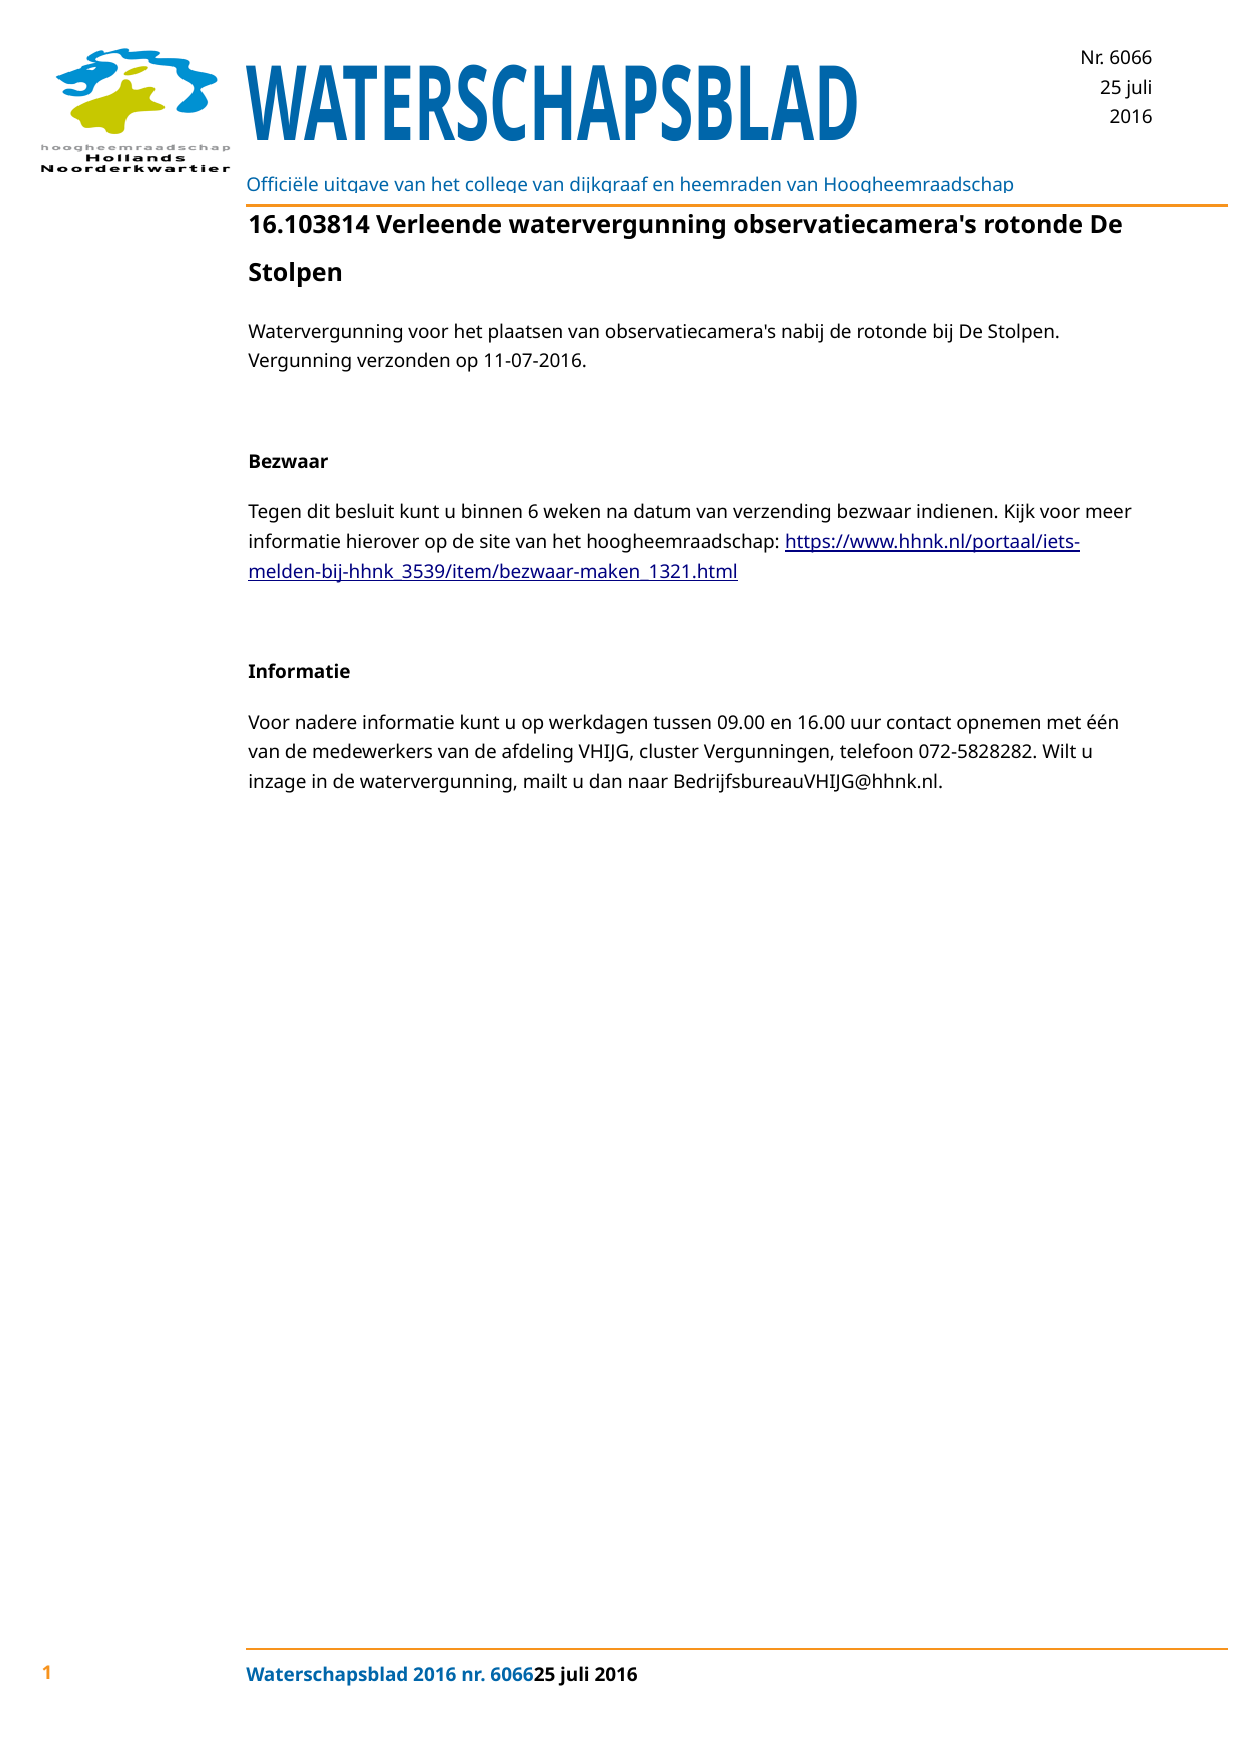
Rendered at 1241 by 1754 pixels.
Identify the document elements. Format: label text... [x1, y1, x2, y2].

text Tegen dit besluit kunt u binnen 6 weken na datum van verzending bezwaar indienen. Kijk voor meer informatie hierover op de site van het hoogheemraadschap: https://www.hhnk.nl/portaal/iets-melden-bij-hhnk_3539/item/bezwaar-maken_1321.html [248, 499, 1152, 584]
text Informatie [248, 659, 1152, 684]
text 16.103814 Verleende watervergunning observatiecamera's rotonde De Stolpen [248, 207, 1152, 288]
text Watervergunning voor het plaatsen van observatiecamera's nabij de rotonde bij De Stolpen. Vergunning verzonden op 11-07-2016. [248, 318, 1152, 373]
picture [41, 47, 231, 172]
text Bezwaar [248, 448, 1152, 474]
text Voor nadere informatie kunt u op werkdagen tussen 09.00 en 16.00 uur contact opnemen met één van de medewerkers van de afdeling VHIJG, cluster Vergunningen, telefoon 072-5828282. Wilt u inzage in de watervergunning, mailt u dan naar BedrijfsbureauVHIJG@hhnk.nl. [248, 709, 1152, 794]
